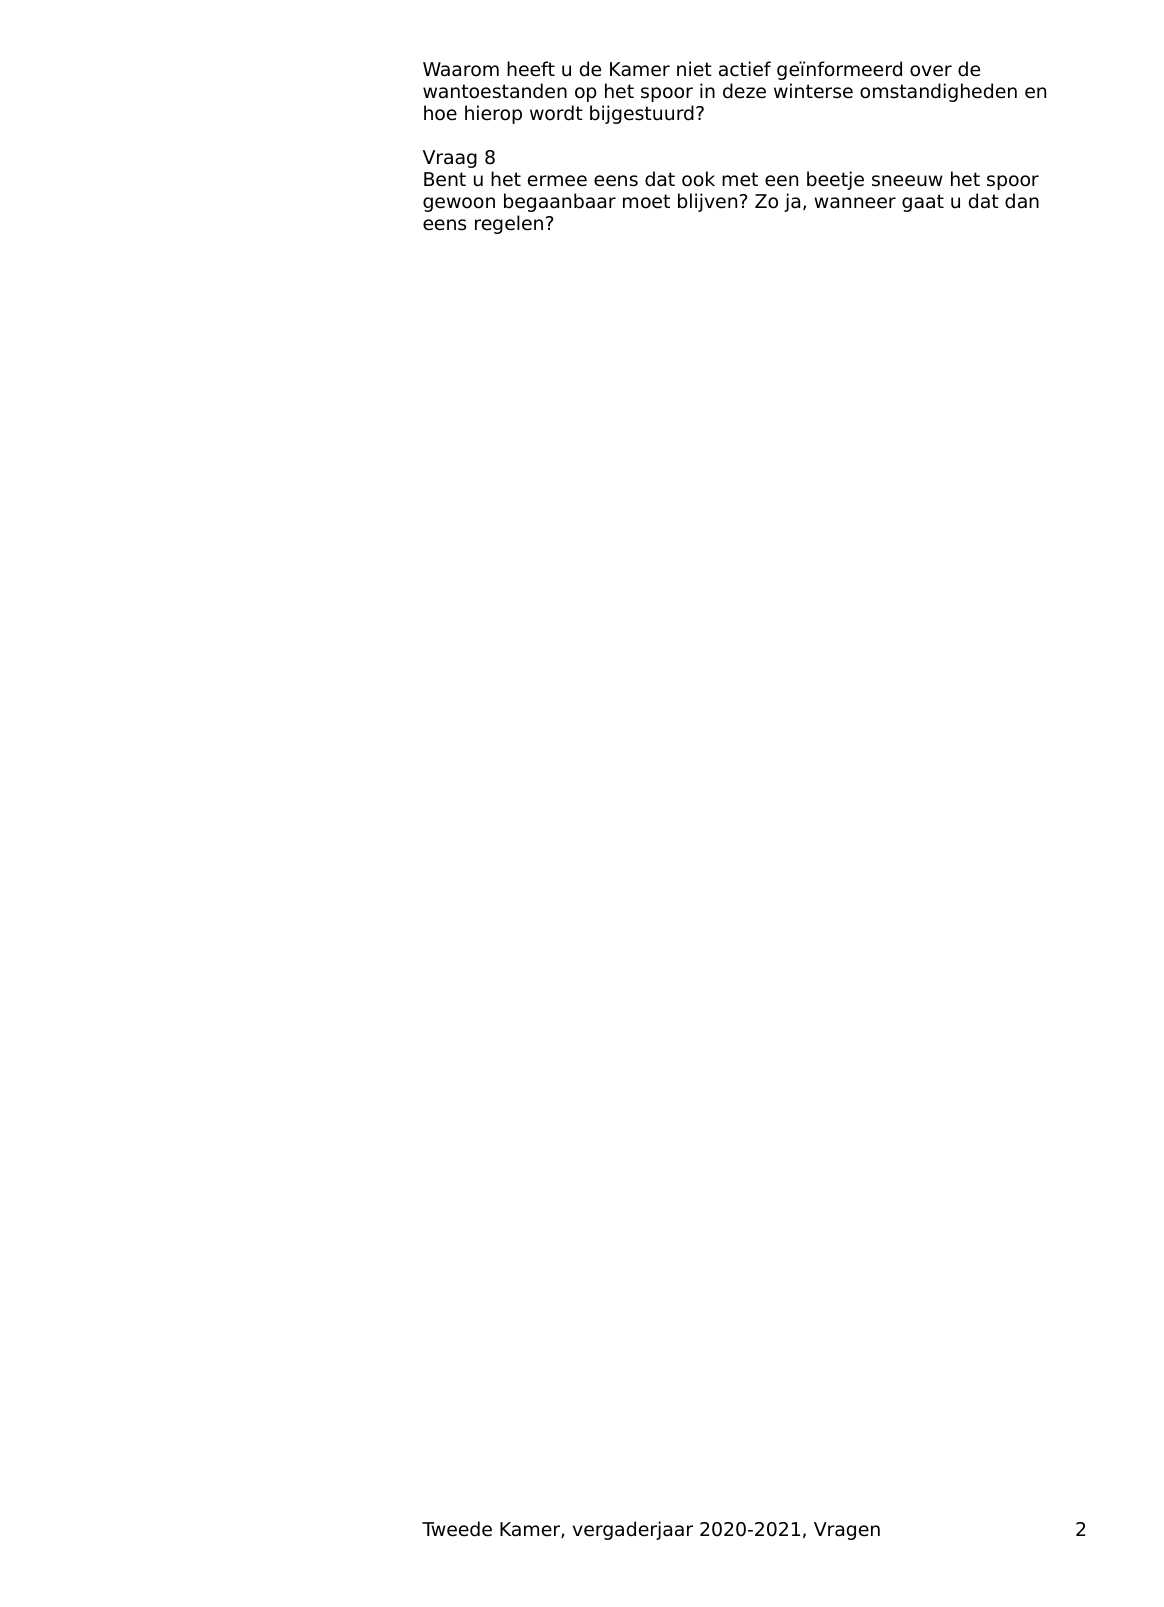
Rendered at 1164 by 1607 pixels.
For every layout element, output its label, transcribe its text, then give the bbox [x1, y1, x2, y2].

text Bent u het ermee eens dat ook met een beetje sneeuw het spoor gewoon begaanbaar moet blijven? Zo ja, wanneer gaat u dat dan eens regelen? [422, 169, 1087, 235]
text Vraag 8 [422, 147, 1087, 169]
text Waarom heeft u de Kamer niet actief geïnformeerd over de wantoestanden op het spoor in deze winterse omstandigheden en hoe hierop wordt bijgestuurd? [422, 59, 1087, 125]
